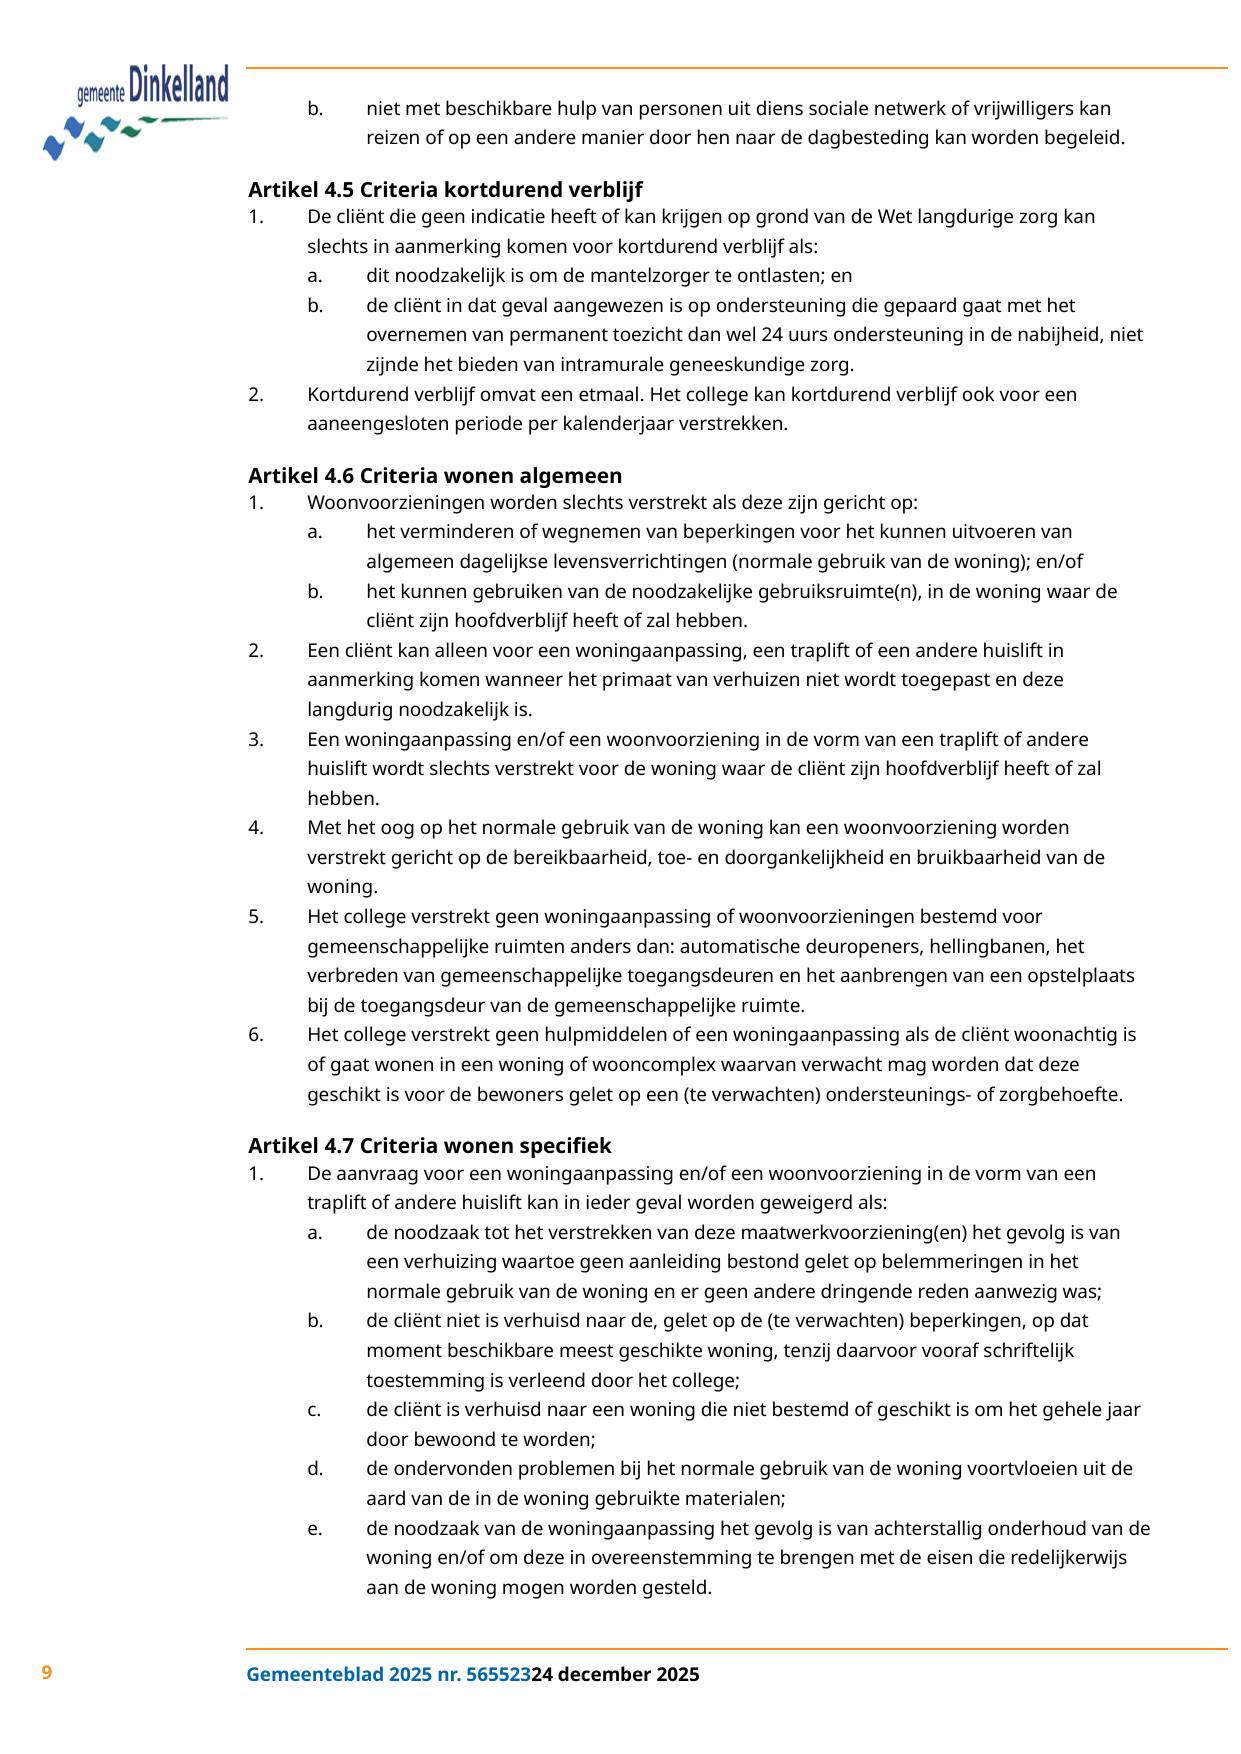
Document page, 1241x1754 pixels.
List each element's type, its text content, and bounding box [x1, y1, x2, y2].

list de cliënt in dat geval aangewezen is op ondersteuning die gepaard gaat met het overnemen van permanent toezicht dan wel 24 uurs ondersteuning in de nabijheid, niet zijnde het bieden van intramurale geneeskundige zorg. [307, 292, 1152, 377]
list Kortdurend verblijf omvat een etmaal. Het college kan kortdurend verblijf ook voor een aaneengesloten periode per kalenderjaar verstrekken. [248, 381, 1152, 436]
list Het college verstrekt geen hulpmiddelen of een woningaanpassing als de cliënt woonachtig is of gaat wonen in een woning of wooncomplex waarvan verwacht mag worden dat deze geschikt is voor de bewoners gelet op een (te verwachten) ondersteunings- of zorgbehoefte. [248, 1022, 1152, 1107]
list niet met beschikbare hulp van personen uit diens sociale netwerk of vrijwilligers kan reizen of op een andere manier door hen naar de dagbesteding kan worden begeleid. [307, 95, 1152, 150]
list het kunnen gebruiken van de noodzakelijke gebruiksruimte(n), in de woning waar de cliënt zijn hoofdverblijf heeft of zal hebben. [307, 578, 1152, 633]
list De cliënt die geen indicatie heeft of kan krijgen op grond van de Wet langdurige zorg kan slechts in aanmerking komen voor kortdurend verblijf als: [248, 203, 1152, 258]
list de ondervonden problemen bij het normale gebruik van de woning voortvloeien uit de aard van de in de woning gebruikte materialen; [307, 1456, 1152, 1511]
list De aanvraag voor een woningaanpassing en/of een woonvoorziening in de vorm van een traplift of andere huislift kan in ieder geval worden geweigerd als: [248, 1160, 1152, 1215]
text Artikel 4.7 Criteria wonen specifiek [248, 1131, 1152, 1160]
list de noodzaak tot het verstrekken van deze maatwerkvoorziening(en) het gevolg is van een verhuizing waartoe geen aanleiding bestond gelet op belemmeringen in het normale gebruik van de woning en er geen andere dringende reden aanwezig was; [307, 1219, 1152, 1304]
list het verminderen of wegnemen van beperkingen voor het kunnen uitvoeren van algemeen dagelijkse levensverrichtingen (normale gebruik van de woning); en/of [307, 519, 1152, 574]
list Met het oog op het normale gebruik van de woning kan een woonvoorziening worden verstrekt gericht op de bereikbaarheid, toe- en doorgankelijkheid en bruikbaarheid van de woning. [248, 814, 1152, 899]
list Een cliënt kan alleen voor een woningaanpassing, een traplift of een andere huislift in aanmerking komen wanneer het primaat van verhuizen niet wordt toegepast en deze langdurig noodzakelijk is. [248, 637, 1152, 722]
picture [41, 47, 231, 172]
list de cliënt niet is verhuisd naar de, gelet op de (te verwachten) beperkingen, op dat moment beschikbare meest geschikte woning, tenzij daarvoor vooraf schriftelijk toestemming is verleend door het college; [307, 1308, 1152, 1392]
list Woonvoorzieningen worden slechts verstrekt als deze zijn gericht op: [248, 489, 1152, 515]
list de cliënt is verhuisd naar een woning die niet bestemd of geschikt is om het gehele jaar door bewoond te worden; [307, 1396, 1152, 1452]
list Het college verstrekt geen woningaanpassing of woonvoorzieningen bestemd voor gemeenschappelijke ruimten anders dan: automatische deuropeners, hellingbanen, het verbreden van gemeenschappelijke toegangsdeuren en het aanbrengen van een opstelplaats bij de toegangsdeur van de gemeenschappelijke ruimte. [248, 903, 1152, 1018]
list dit noodzakelijk is om de mantelzorger te ontlasten; en [307, 262, 1152, 288]
list de noodzaak van de woningaanpassing het gevolg is van achterstallig onderhoud van de woning en/of om deze in overeenstemming te brengen met de eisen die redelijkerwijs aan de woning mogen worden gesteld. [307, 1515, 1152, 1599]
text Artikel 4.6 Criteria wonen algemeen [248, 461, 1152, 489]
list Een woningaanpassing en/of een woonvoorziening in de vorm van een traplift of andere huislift wordt slechts verstrekt voor de woning waar de cliënt zijn hoofdverblijf heeft of zal hebben. [248, 726, 1152, 811]
text Artikel 4.5 Criteria kortdurend verblijf [248, 175, 1152, 203]
